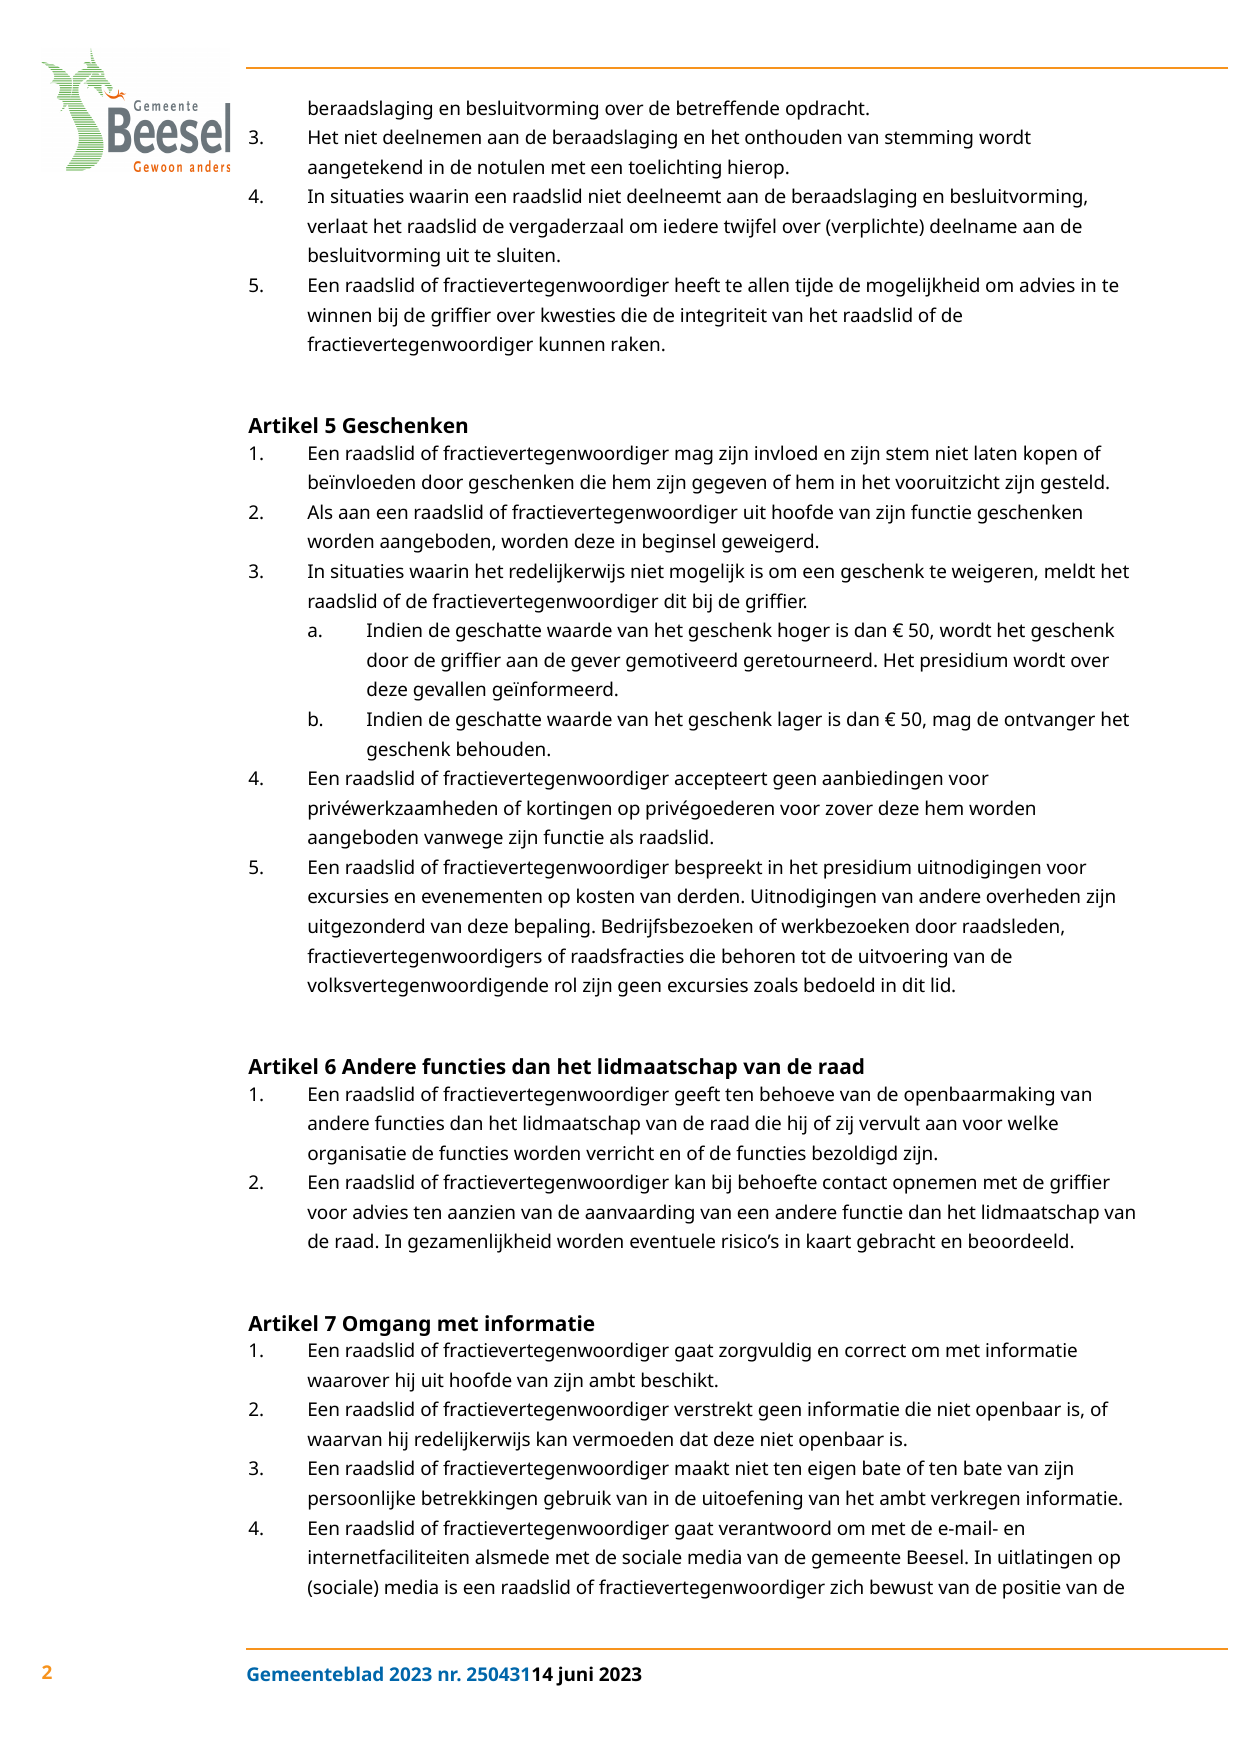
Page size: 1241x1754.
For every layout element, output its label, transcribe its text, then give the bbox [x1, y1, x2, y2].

list Een raadslid of fractievertegenwoordiger heeft te allen tijde de mogelijkheid om advies in te winnen bij de griffier over kwesties die de integriteit van het raadslid of de fractievertegenwoordiger kunnen raken. [248, 272, 1152, 357]
list Een raadslid of fractievertegenwoordiger accepteert geen aanbiedingen voor privéwerkzaamheden of kortingen op privégoederen voor zover deze hem worden aangeboden vanwege zijn functie als raadslid. [248, 765, 1152, 850]
list beraadslaging en besluitvorming over de betreffende opdracht. [248, 95, 1152, 121]
list Een raadslid of fractievertegenwoordiger verstrekt geen informatie die niet openbaar is, of waarvan hij redelijkerwijs kan vermoeden dat deze niet openbaar is. [248, 1396, 1152, 1452]
list Een raadslid of fractievertegenwoordiger mag zijn invloed en zijn stem niet laten kopen of beïnvloeden door geschenken die hem zijn gegeven of hem in het vooruitzicht zijn gesteld. [248, 440, 1152, 495]
list Een raadslid of fractievertegenwoordiger geeft ten behoeve van de openbaarmaking van andere functies dan het lidmaatschap van de raad die hij of zij vervult aan voor welke organisatie de functies worden verricht en of de functies bezoldigd zijn. [248, 1081, 1152, 1166]
list Een raadslid of fractievertegenwoordiger gaat verantwoord om met de e-mail- en internetfaciliteiten alsmede met de sociale media van de gemeente Beesel. In uitlatingen op (sociale) media is een raadslid of fractievertegenwoordiger zich bewust van de positie van de [248, 1515, 1152, 1599]
text Artikel 7 Omgang met informatie [248, 1309, 1152, 1337]
list Een raadslid of fractievertegenwoordiger gaat zorgvuldig en correct om met informatie waarover hij uit hoofde van zijn ambt beschikt. [248, 1337, 1152, 1392]
list Een raadslid of fractievertegenwoordiger kan bij behoefte contact opnemen met de griffier voor advies ten aanzien van de aanvaarding van een andere functie dan het lidmaatschap van de raad. In gezamenlijkheid worden eventuele risico’s in kaart gebracht en beoordeeld. [248, 1169, 1152, 1254]
list In situaties waarin het redelijkerwijs niet mogelijk is om een geschenk te weigeren, meldt het raadslid of de fractievertegenwoordiger dit bij de griffier. [248, 558, 1152, 613]
list Een raadslid of fractievertegenwoordiger bespreekt in het presidium uitnodigingen voor excursies en evenementen op kosten van derden. Uitnodigingen van andere overheden zijn uitgezonderd van deze bepaling. Bedrijfsbezoeken of werkbezoeken door raadsleden, fractievertegenwoordigers of raadsfracties die behoren tot de uitvoering van de volksvertegenwoordigende rol zijn geen excursies zoals bedoeld in dit lid. [248, 854, 1152, 998]
list Indien de geschatte waarde van het geschenk hoger is dan € 50, wordt het geschenk door de griffier aan de gever gemotiveerd geretourneerd. Het presidium wordt over deze gevallen geïnformeerd. [307, 617, 1152, 702]
list Het niet deelnemen aan de beraadslaging en het onthouden van stemming wordt aangetekend in de notulen met een toelichting hierop. [248, 124, 1152, 180]
text Artikel 6 Andere functies dan het lidmaatschap van de raad [248, 1052, 1152, 1081]
list In situaties waarin een raadslid niet deelneemt aan de beraadslaging en besluitvorming, verlaat het raadslid de vergaderzaal om iedere twijfel over (verplichte) deelname aan de besluitvorming uit te sluiten. [248, 183, 1152, 268]
picture [41, 47, 231, 172]
text Artikel 5 Geschenken [248, 411, 1152, 440]
list Als aan een raadslid of fractievertegenwoordiger uit hoofde van zijn functie geschenken worden aangeboden, worden deze in beginsel geweigerd. [248, 499, 1152, 554]
list Indien de geschatte waarde van het geschenk lager is dan € 50, mag de ontvanger het geschenk behouden. [307, 706, 1152, 761]
list Een raadslid of fractievertegenwoordiger maakt niet ten eigen bate of ten bate van zijn persoonlijke betrekkingen gebruik van in de uitoefening van het ambt verkregen informatie. [248, 1456, 1152, 1511]
